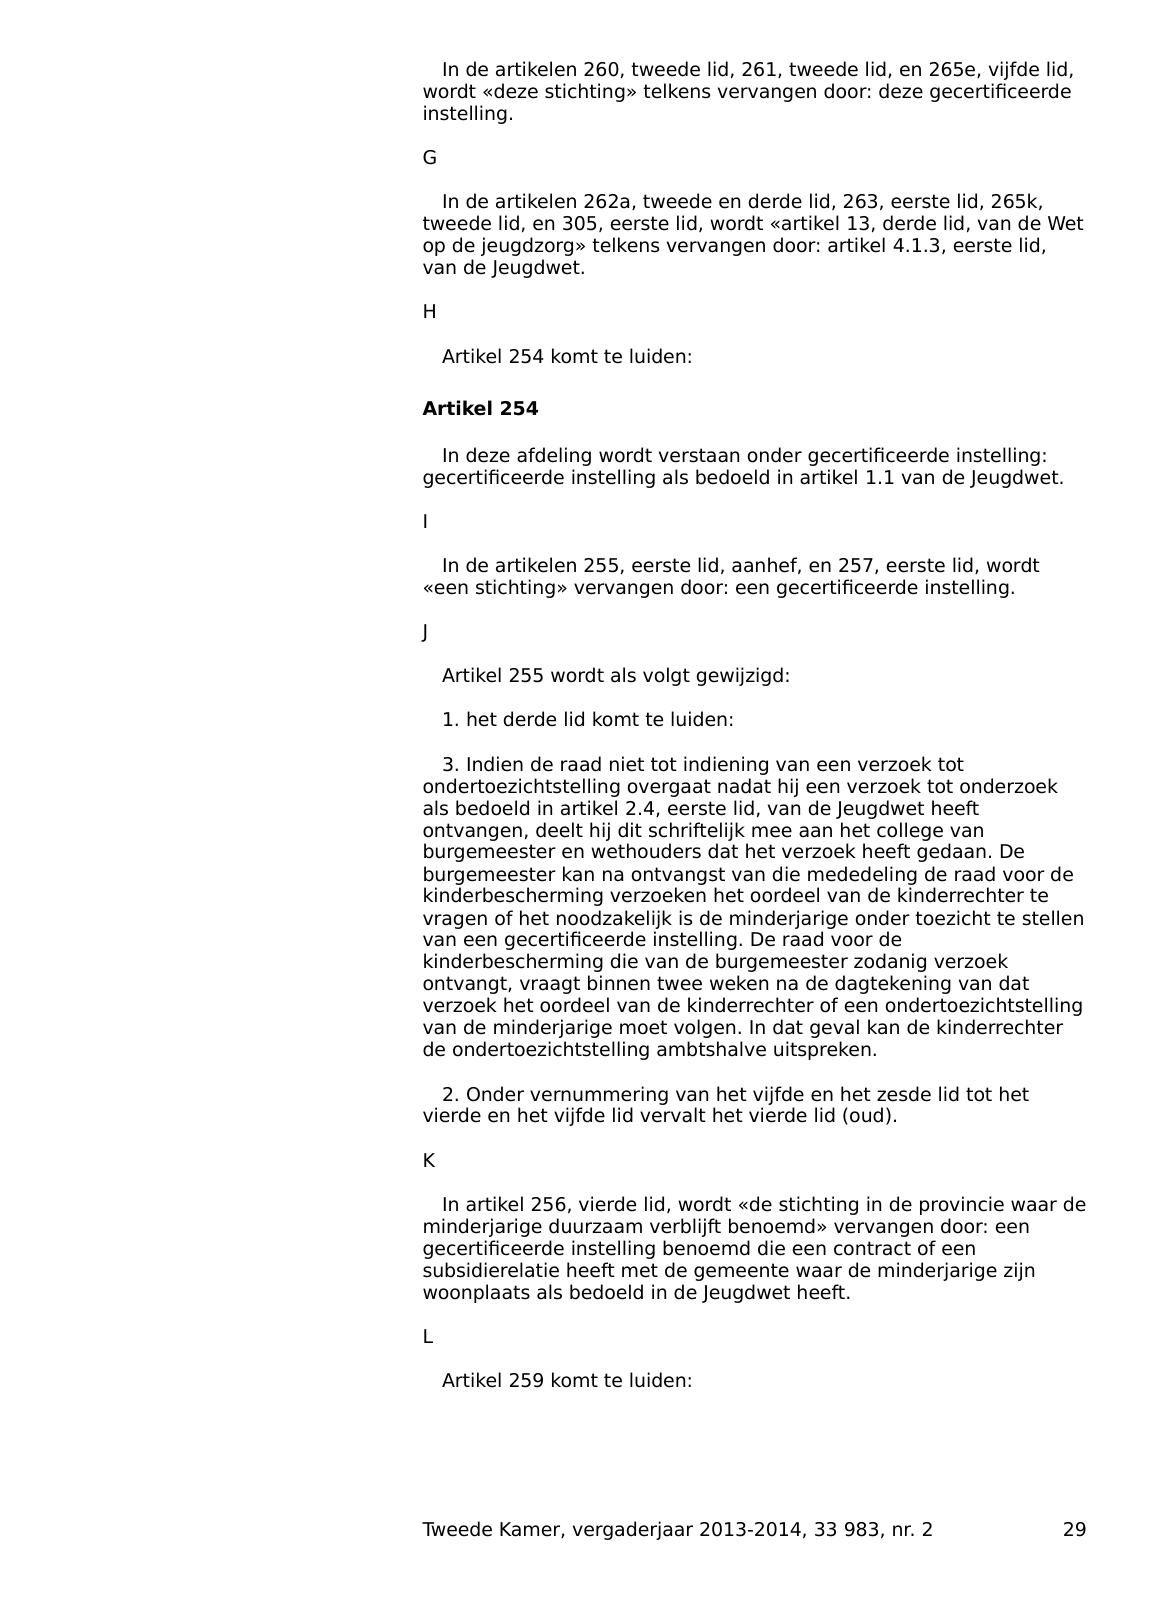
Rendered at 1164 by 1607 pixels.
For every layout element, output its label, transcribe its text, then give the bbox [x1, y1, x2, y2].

text J [422, 621, 1087, 643]
text 2. Onder vernummering van het vijfde en het zesde lid tot het vierde en het vijfde lid vervalt het vierde lid (oud). [422, 1083, 1087, 1127]
text 1. het derde lid komt te luiden: [422, 709, 1087, 731]
text Artikel 259 komt te luiden: [422, 1370, 1087, 1392]
text Artikel 255 wordt als volgt gewijzigd: [422, 665, 1087, 687]
text H [422, 301, 1087, 323]
text In deze afdeling wordt verstaan onder gecertificeerde instelling: gecertificeerde instelling als bedoeld in artikel 1.1 van de Jeugdwet. [422, 444, 1087, 488]
text I [422, 511, 1087, 533]
text K [422, 1149, 1087, 1172]
text 3. Indien de raad niet tot indiening van een verzoek tot ondertoezichtstelling overgaat nadat hij een verzoek tot onderzoek als bedoeld in artikel 2.4, eerste lid, van de Jeugdwet heeft ontvangen, deelt hij dit schriftelijk mee aan het college van burgemeester en wethouders dat het verzoek heeft gedaan. De burgemeester kan na ontvangst van die mededeling de raad voor de kinderbescherming verzoeken het oordeel van de kinderrechter te vragen of het noodzakelijk is de minderjarige onder toezicht te stellen van een gecertificeerde instelling. De raad voor de kinderbescherming die van de burgemeester zodanig verzoek ontvangt, vraagt binnen twee weken na de dagtekening van dat verzoek het oordeel van de kinderrechter of een ondertoezichtstelling van de minderjarige moet volgen. In dat geval kan de kinderrechter de ondertoezichtstelling ambtshalve uitspreken. [422, 753, 1087, 1061]
text Artikel 254 komt te luiden: [422, 346, 1087, 368]
text In artikel 256, vierde lid, wordt «de stichting in de provincie waar de minderjarige duurzaam verblijft benoemd» vervangen door: een gecertificeerde instelling benoemd die een contract of een subsidierelatie heeft met de gemeente waar de minderjarige zijn woonplaats als bedoeld in de Jeugdwet heeft. [422, 1194, 1087, 1304]
text G [422, 147, 1087, 169]
subtitle Artikel 254 [422, 398, 1087, 419]
text L [422, 1326, 1087, 1348]
text In de artikelen 262a, tweede en derde lid, 263, eerste lid, 265k, tweede lid, en 305, eerste lid, wordt «artikel 13, derde lid, van de Wet op de jeugdzorg» telkens vervangen door: artikel 4.1.3, eerste lid, van de Jeugdwet. [422, 191, 1087, 279]
text In de artikelen 260, tweede lid, 261, tweede lid, en 265e, vijfde lid, wordt «deze stichting» telkens vervangen door: deze gecertificeerde instelling. [422, 59, 1087, 125]
text In de artikelen 255, eerste lid, aanhef, en 257, eerste lid, wordt «een stichting» vervangen door: een gecertificeerde instelling. [422, 555, 1087, 599]
